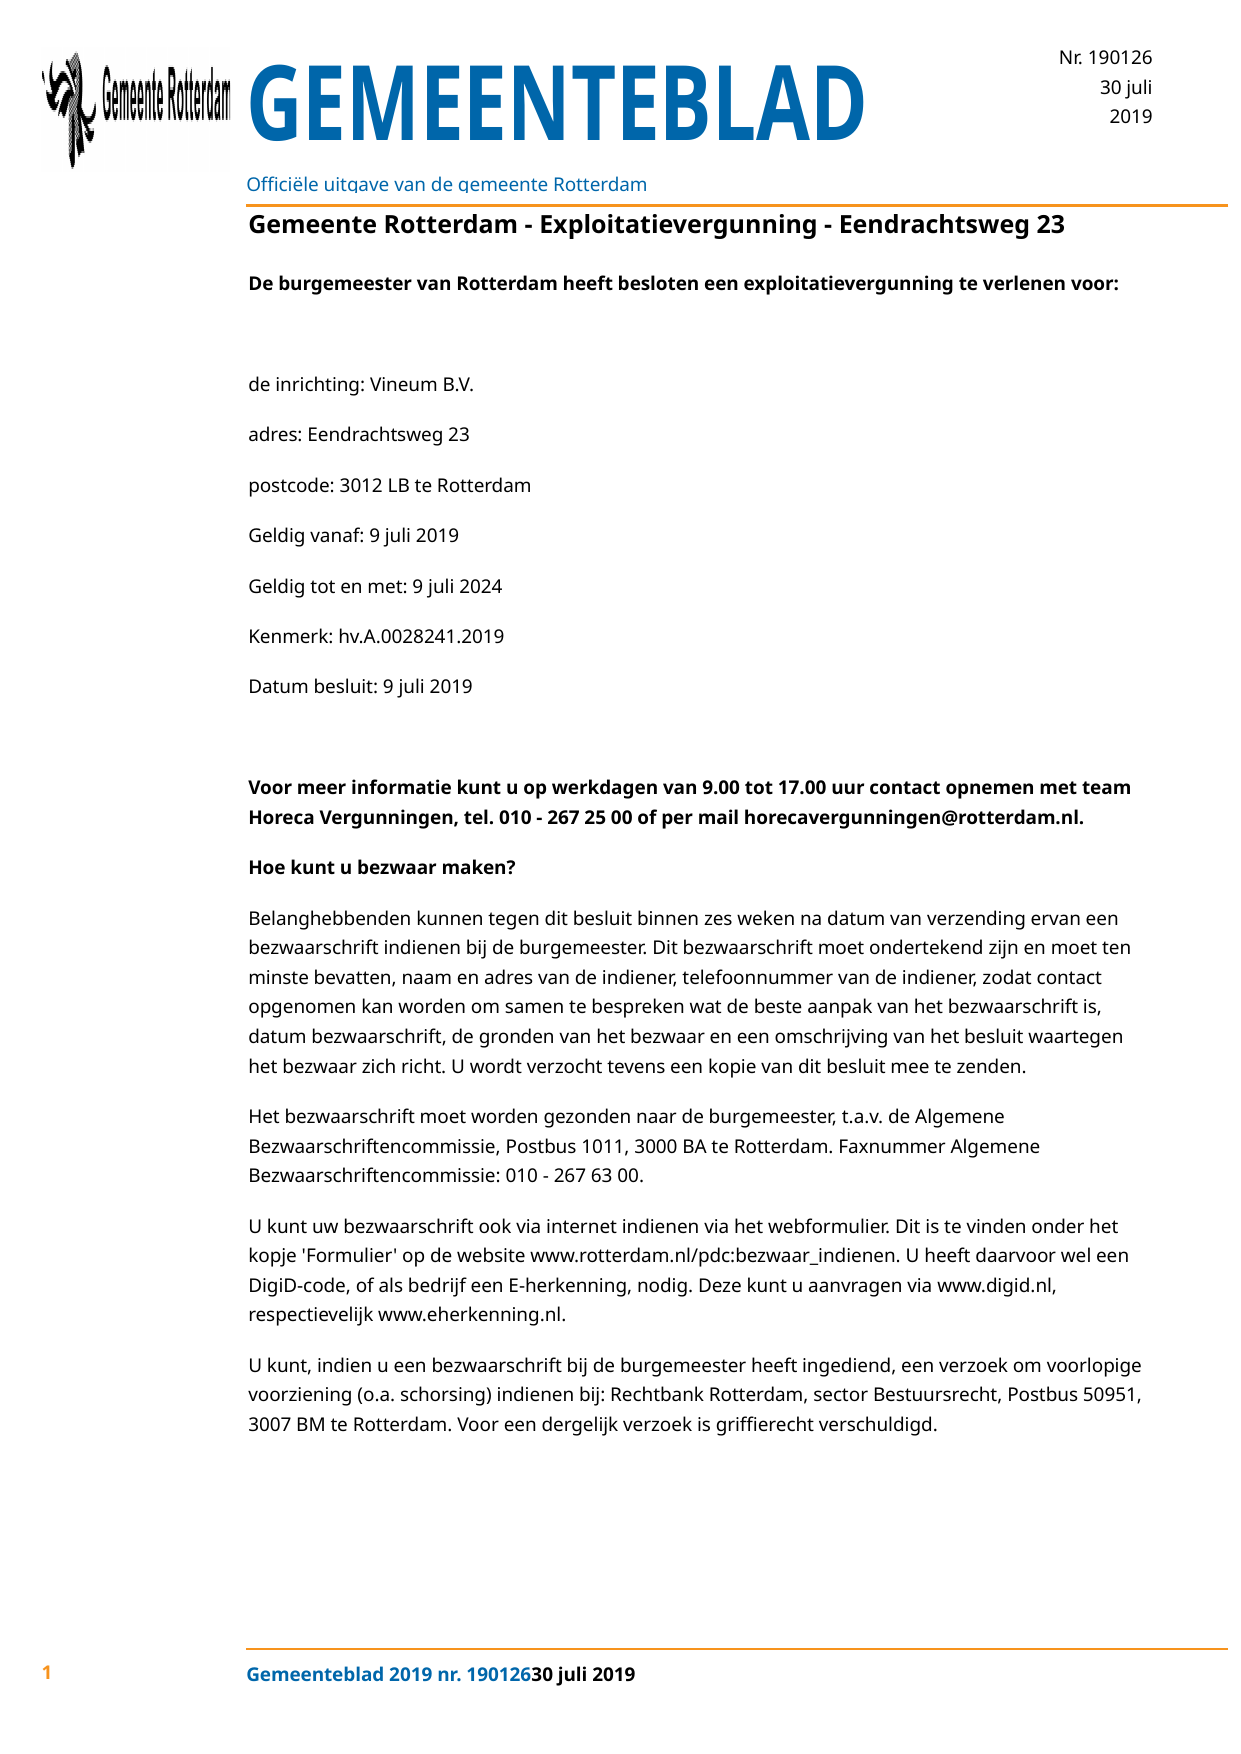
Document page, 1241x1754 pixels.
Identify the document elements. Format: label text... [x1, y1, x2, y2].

text Datum besluit: 9 juli 2019 [248, 674, 1152, 699]
text Geldig vanaf: 9 juli 2019 [248, 522, 1152, 548]
text postcode: 3012 LB te Rotterdam [248, 472, 1152, 498]
text U kunt, indien u een bezwaarschrift bij de burgemeester heeft ingediend, een verzoek om voorlopige voorziening (o.a. schorsing) indienen bij: Rechtbank Rotterdam, sector Bestuursrecht, Postbus 50951, 3007 BM te Rotterdam. Voor een dergelijk verzoek is griffierecht verschuldigd. [248, 1352, 1152, 1437]
text adres: Eendrachtsweg 23 [248, 422, 1152, 447]
text Voor meer informatie kunt u op werkdagen van 9.00 tot 17.00 uur contact opnemen met team Horeca Vergunningen, tel. 010 - 267 25 00 of per mail horecavergunningen@rotterdam.nl. [248, 774, 1152, 830]
text Belanghebbenden kunnen tegen dit besluit binnen zes weken na datum van verzending ervan een bezwaarschrift indienen bij de burgemeester. Dit bezwaarschrift moet ondertekend zijn en moet ten minste bevatten, naam en adres van de indiener, telefoonnummer van de indiener, zodat contact opgenomen kan worden om samen te bespreken wat de beste aanpak van het bezwaarschrift is, datum bezwaarschrift, de gronden van het bezwaar en een omschrijving van het besluit waartegen het bezwaar zich richt. U wordt verzocht tevens een kopie van dit besluit mee te zenden. [248, 905, 1152, 1078]
text de inrichting: Vineum B.V. [248, 371, 1152, 397]
text Gemeente Rotterdam - Exploitatievergunning - Eendrachtsweg 23 [248, 207, 1152, 241]
text Geldig tot en met: 9 juli 2024 [248, 573, 1152, 598]
text Kenmerk: hv.A.0028241.2019 [248, 623, 1152, 649]
picture [41, 47, 231, 172]
text U kunt uw bezwaarschrift ook via internet indienen via het webformulier. Dit is te vinden onder het kopje 'Formulier' op de website www.rotterdam.nl/pdc:bezwaar_indienen. U heeft daarvoor wel een DigiD-code, of als bedrijf een E-herkenning, nodig. Deze kunt u aanvragen via www.digid.nl, respectievelijk www.eherkenning.nl. [248, 1213, 1152, 1327]
text Het bezwaarschrift moet worden gezonden naar de burgemeester, t.a.v. de Algemene Bezwaarschriftencommissie, Postbus 1011, 3000 BA te Rotterdam. Faxnummer Algemene Bezwaarschriftencommissie: 010 - 267 63 00. [248, 1103, 1152, 1188]
text De burgemeester van Rotterdam heeft besloten een exploitatievergunning te verlenen voor: [248, 270, 1152, 296]
text Hoe kunt u bezwaar maken? [248, 854, 1152, 880]
